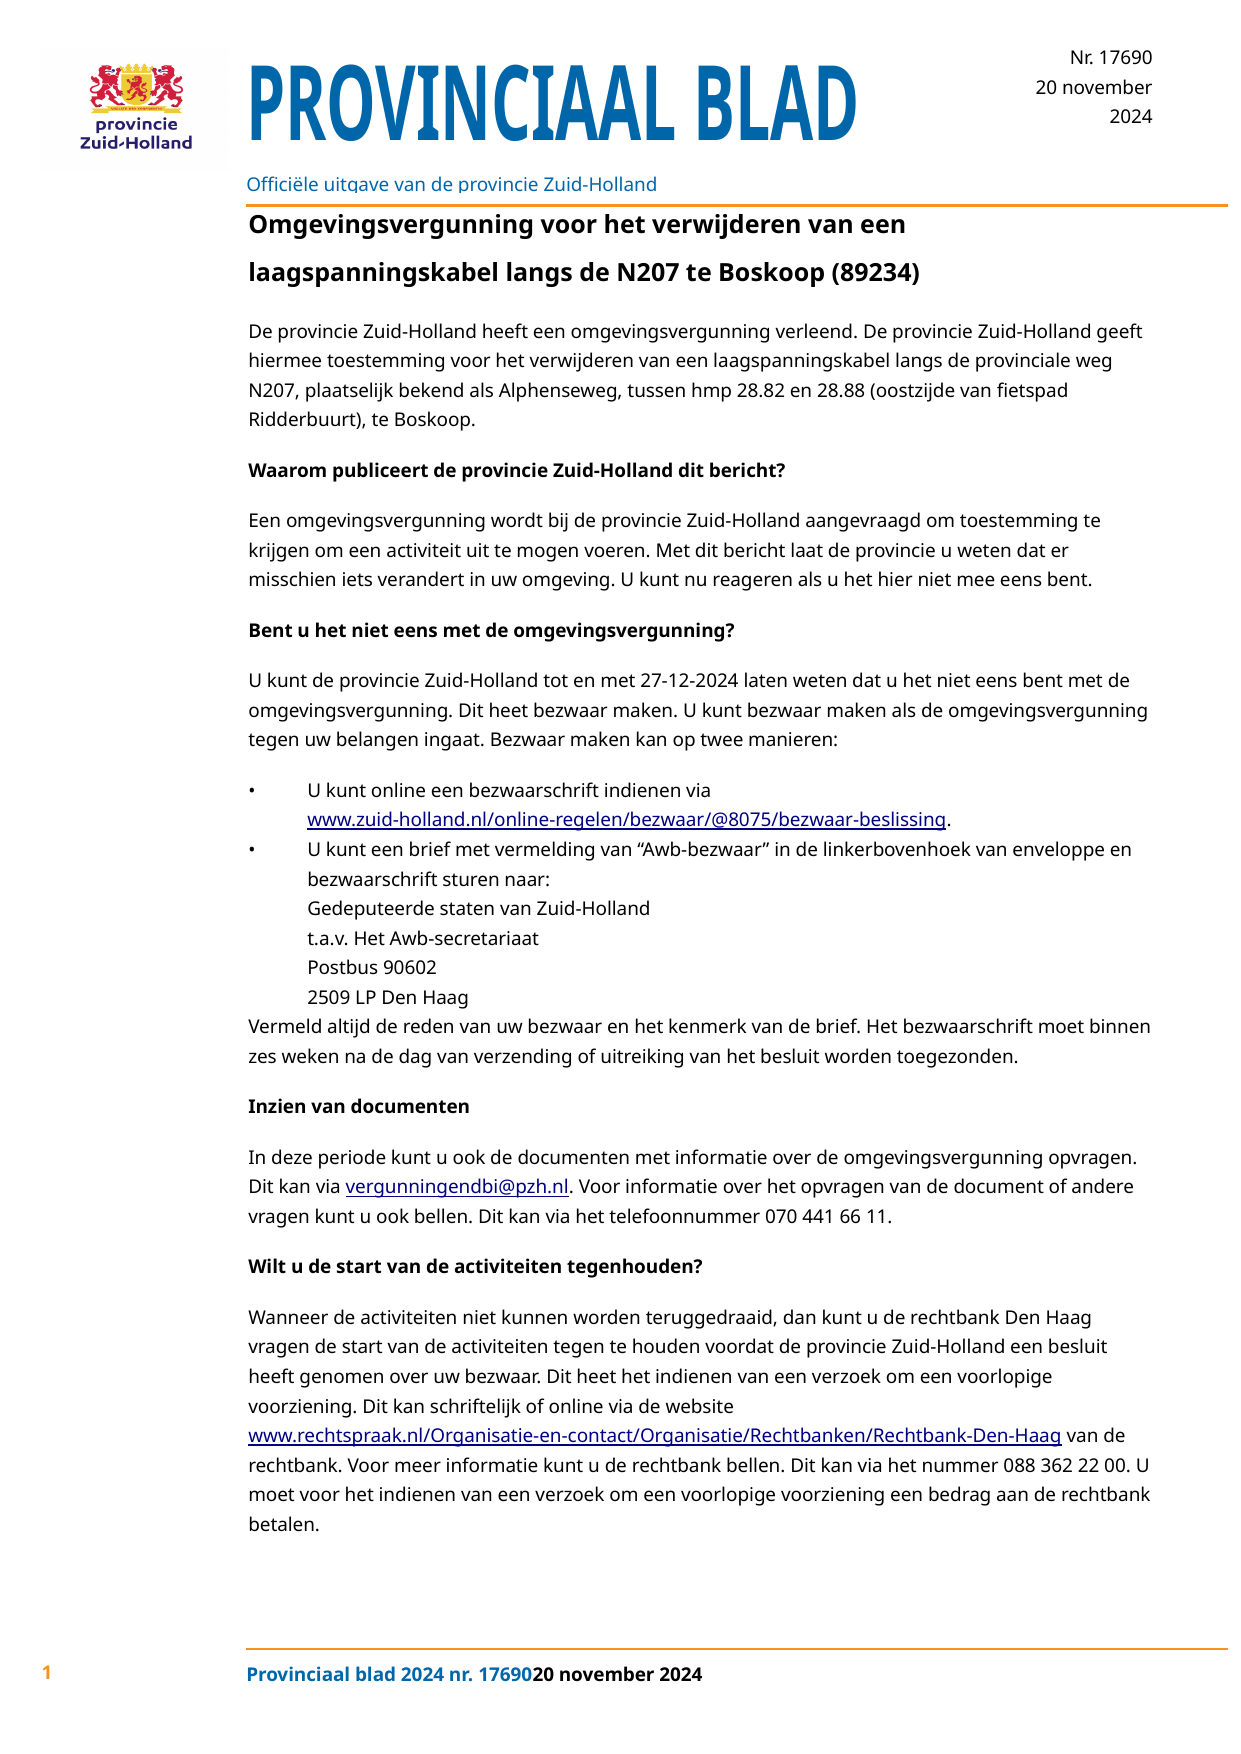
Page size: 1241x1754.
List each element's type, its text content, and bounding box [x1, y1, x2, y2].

text Wanneer de activiteiten niet kunnen worden teruggedraaid, dan kunt u de rechtbank Den Haag vragen de start van de activiteiten tegen te houden voordat de provincie Zuid-Holland een besluit heeft genomen over uw bezwaar. Dit heet het indienen van een verzoek om een voorlopige voorziening. Dit kan schriftelijk of online via de website www.rechtspraak.nl/Organisatie-en-contact/Organisatie/Rechtbanken/Rechtbank-Den-Haag van de rechtbank. Voor meer informatie kunt u de rechtbank bellen. Dit kan via het nummer 088 362 22 00. U moet voor het indienen van een verzoek om een voorlopige voorziening een bedrag aan de rechtbank betalen. [248, 1304, 1152, 1537]
text Bent u het niet eens met de omgevingsvergunning? [248, 617, 1152, 643]
list t.a.v. Het Awb-secretariaat [248, 925, 1152, 951]
text Waarom publiceert de provincie Zuid-Holland dit bericht? [248, 457, 1152, 483]
list 2509 LP Den Haag [248, 984, 1152, 1010]
list U kunt online een bezwaarschrift indienen via www.zuid-holland.nl/online-regelen/bezwaar/@8075/bezwaar-beslissing. [248, 777, 1152, 832]
list U kunt een brief met vermelding van “Awb-bezwaar” in de linkerbovenhoek van enveloppe en bezwaarschrift sturen naar: [248, 836, 1152, 892]
text Vermeld altijd de reden van uw bezwaar en het kenmerk van de brief. Het bezwaarschrift moet binnen zes weken na de dag van verzending of uitreiking van het besluit worden toegezonden. [248, 1014, 1152, 1069]
list Postbus 90602 [248, 954, 1152, 980]
text Inzien van documenten [248, 1094, 1152, 1119]
text In deze periode kunt u ook de documenten met informatie over de omgevingsvergunning opvragen. Dit kan via vergunningendbi@pzh.nl. Voor informatie over het opvragen van de document of andere vragen kunt u ook bellen. Dit kan via het telefoonnummer 070 441 66 11. [248, 1144, 1152, 1229]
text Wilt u de start van de activiteiten tegenhouden? [248, 1254, 1152, 1279]
text Omgevingsvergunning voor het verwijderen van een laagspanningskabel langs de N207 te Boskoop (89234) [248, 207, 1152, 288]
picture [41, 47, 231, 172]
text Een omgevingsvergunning wordt bij de provincie Zuid-Holland aangevraagd om toestemming te krijgen om een activiteit uit te mogen voeren. Met dit bericht laat de provincie u weten dat er misschien iets verandert in uw omgeving. U kunt nu reageren als u het hier niet mee eens bent. [248, 507, 1152, 592]
text De provincie Zuid-Holland heeft een omgevingsvergunning verleend. De provincie Zuid-Holland geeft hiermee toestemming voor het verwijderen van een laagspanningskabel langs de provinciale weg N207, plaatselijk bekend als Alphenseweg, tussen hmp 28.82 en 28.88 (oostzijde van fietspad Ridderbuurt), te Boskoop. [248, 318, 1152, 432]
text U kunt de provincie Zuid-Holland tot en met 27-12-2024 laten weten dat u het niet eens bent met de omgevingsvergunning. Dit heet bezwaar maken. U kunt bezwaar maken als de omgevingsvergunning tegen uw belangen ingaat. Bezwaar maken kan op twee manieren: [248, 667, 1152, 752]
list Gedeputeerde staten van Zuid-Holland [248, 895, 1152, 921]
